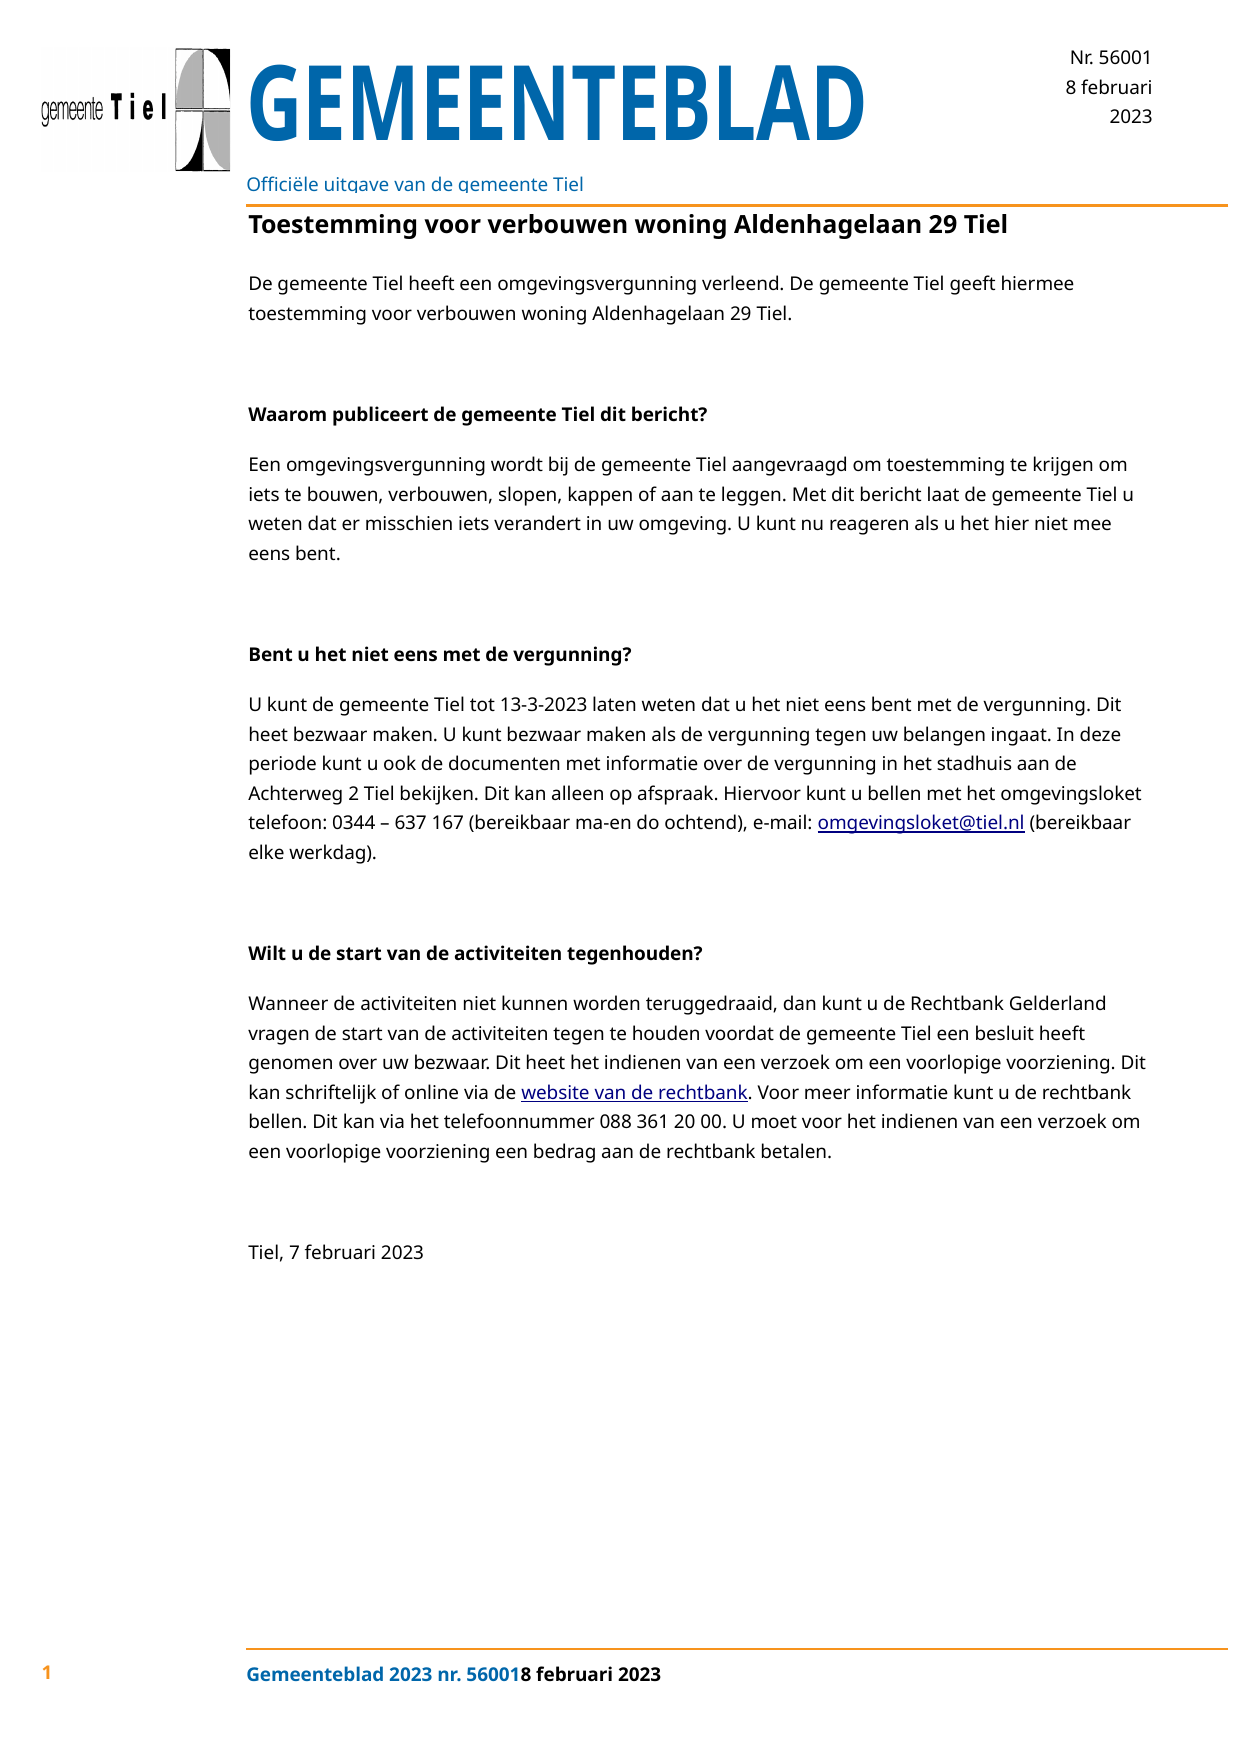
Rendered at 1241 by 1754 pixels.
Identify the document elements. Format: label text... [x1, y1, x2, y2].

text Wanneer de activiteiten niet kunnen worden teruggedraaid, dan kunt u de Rechtbank Gelderland vragen de start van de activiteiten tegen te houden voordat de gemeente Tiel een besluit heeft genomen over uw bezwaar. Dit heet het indienen van een verzoek om een voorlopige voorziening. Dit kan schriftelijk of online via de website van de rechtbank. Voor meer informatie kunt u de rechtbank bellen. Dit kan via het telefoonnummer 088 361 20 00. U moet voor het indienen van een verzoek om een voorlopige voorziening een bedrag aan de rechtbank betalen. [248, 990, 1152, 1164]
text U kunt de gemeente Tiel tot 13-3-2023 laten weten dat u het niet eens bent met de vergunning. Dit heet bezwaar maken. U kunt bezwaar maken als de vergunning tegen uw belangen ingaat. In deze periode kunt u ook de documenten met informatie over de vergunning in het stadhuis aan de Achterweg 2 Tiel bekijken. Dit kan alleen op afspraak. Hiervoor kunt u bellen met het omgevingsloket telefoon: 0344 – 637 167 (bereikbaar ma-en do ochtend), e-mail: omgevingsloket@tiel.nl (bereikbaar elke werkdag). [248, 691, 1152, 865]
text Waarom publiceert de gemeente Tiel dit bericht? [248, 401, 1152, 426]
text Wilt u de start van de activiteiten tegenhouden? [248, 940, 1152, 966]
text Een omgevingsvergunning wordt bij de gemeente Tiel aangevraagd om toestemming te krijgen om iets te bouwen, verbouwen, slopen, kappen of aan te leggen. Met dit bericht laat de gemeente Tiel u weten dat er misschien iets verandert in uw omgeving. U kunt nu reageren als u het hier niet mee eens bent. [248, 451, 1152, 566]
text Tiel, 7 februari 2023 [248, 1239, 1152, 1265]
text Toestemming voor verbouwen woning Aldenhagelaan 29 Tiel [248, 207, 1152, 241]
text De gemeente Tiel heeft een omgevingsvergunning verleend. De gemeente Tiel geeft hiermee toestemming voor verbouwen woning Aldenhagelaan 29 Tiel. [248, 270, 1152, 326]
text Bent u het niet eens met de vergunning? [248, 641, 1152, 666]
picture [41, 47, 231, 172]
